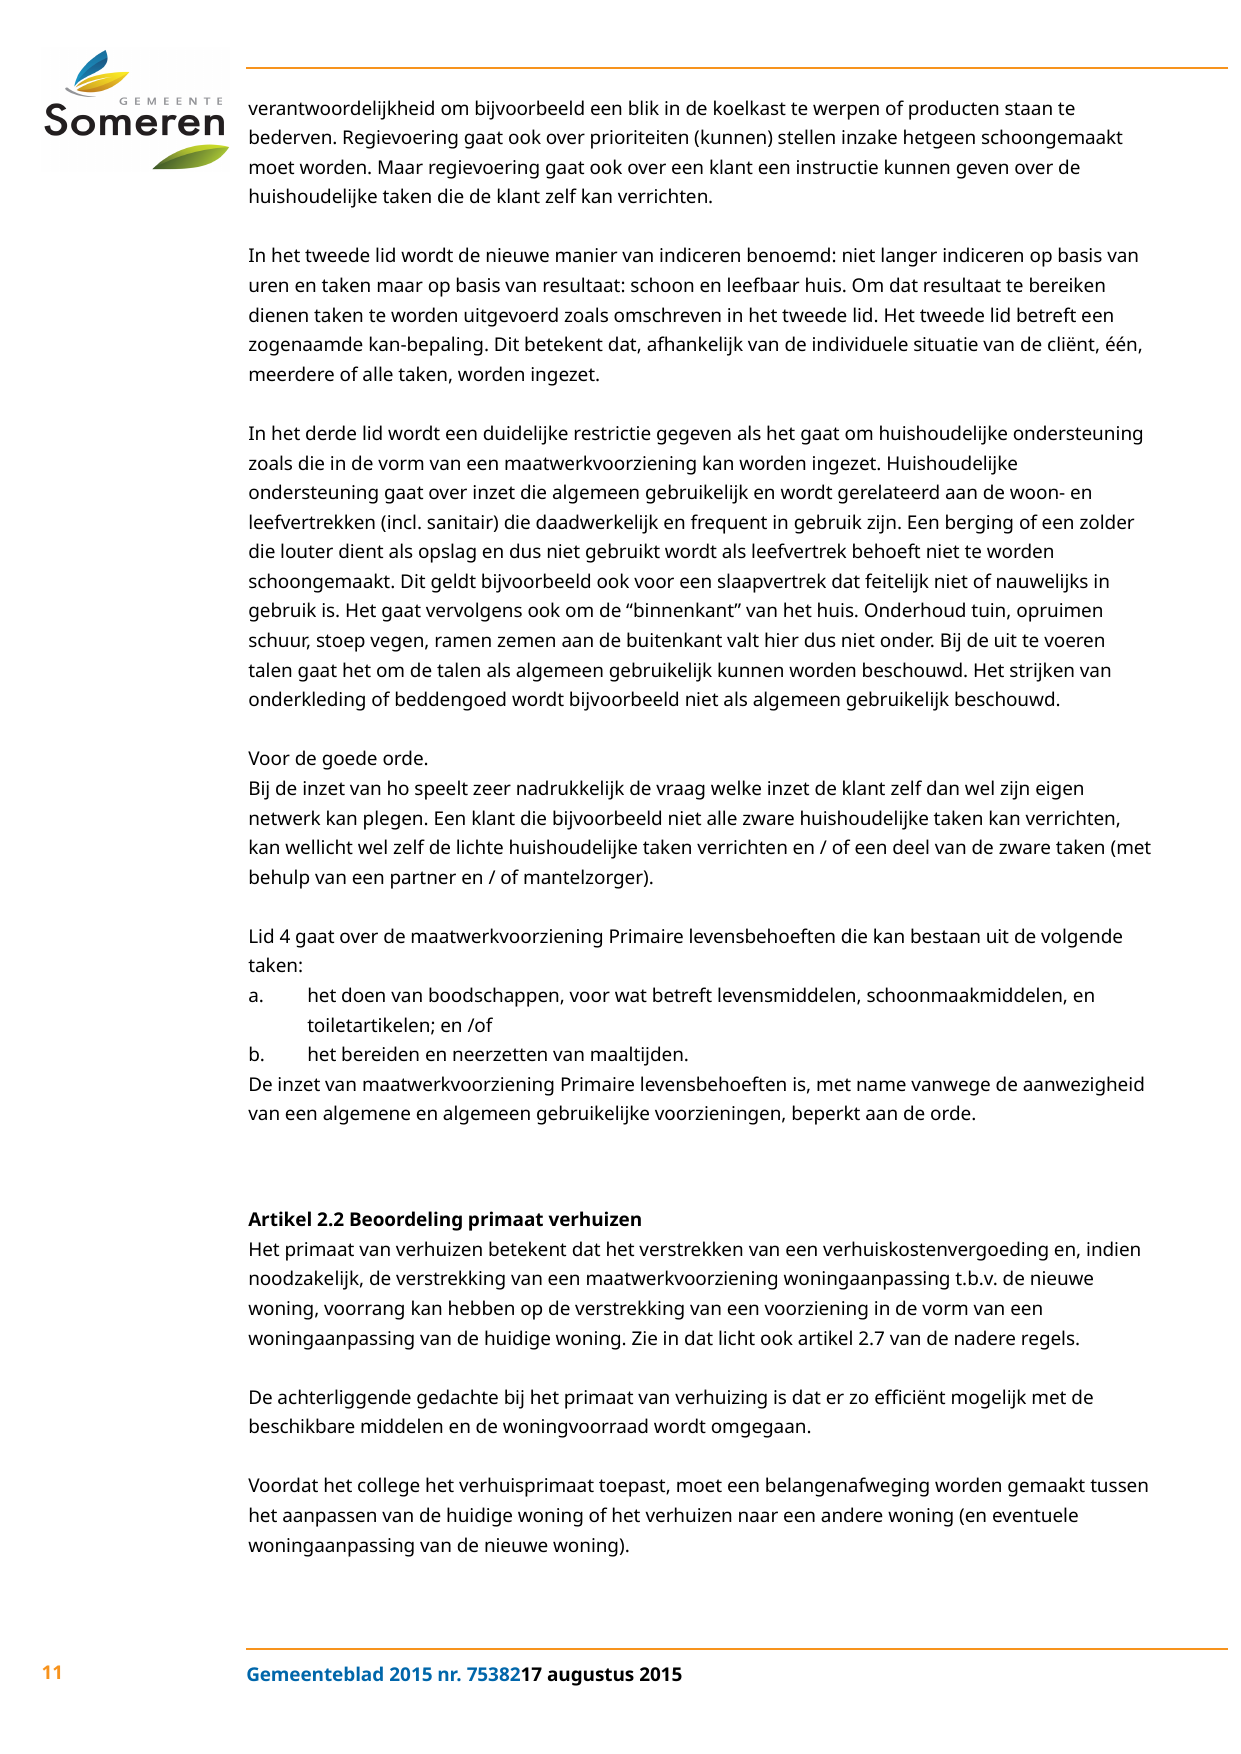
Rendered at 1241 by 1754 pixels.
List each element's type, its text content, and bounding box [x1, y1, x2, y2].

text Lid 4 gaat over de maatwerkvoorziening Primaire levensbehoeften die kan bestaan uit de volgende taken: [248, 923, 1152, 978]
list het bereiden en neerzetten van maaltijden. [248, 1041, 1152, 1067]
picture [41, 47, 231, 172]
text De inzet van maatwerkvoorziening Primaire levensbehoeften is, met name vanwege de aanwezigheid van een algemene en algemeen gebruikelijke voorzieningen, beperkt aan de orde. [248, 1071, 1152, 1126]
text Artikel 2.2 Beoordeling primaat verhuizen [248, 1206, 1152, 1232]
text Het primaat van verhuizen betekent dat het verstrekken van een verhuiskostenvergoeding en, indien noodzakelijk, de verstrekking van een maatwerkvoorziening woningaanpassing t.b.v. de nieuwe woning, voorrang kan hebben op de verstrekking van een voorziening in de vorm van een woningaanpassing van de huidige woning. Zie in dat licht ook artikel 2.7 van de nadere regels. [248, 1236, 1152, 1350]
text Voor de goede orde. [248, 746, 1152, 771]
text Voordat het college het verhuisprimaat toepast, moet een belangenafweging worden gemaakt tussen het aanpassen van de huidige woning of het verhuizen naar een andere woning (en eventuele woningaanpassing van de nieuwe woning). [248, 1473, 1152, 1557]
text In het tweede lid wordt de nieuwe manier van indiceren benoemd: niet langer indiceren op basis van uren en taken maar op basis van resultaat: schoon en leefbaar huis. Om dat resultaat te bereiken dienen taken te worden uitgevoerd zoals omschreven in het tweede lid. Het tweede lid betreft een zogenaamde kan-bepaling. Dit betekent dat, afhankelijk van de individuele situatie van de cliënt, één, meerdere of alle taken, worden ingezet. [248, 243, 1152, 387]
text Bij de inzet van ho speelt zeer nadrukkelijk de vraag welke inzet de klant zelf dan wel zijn eigen netwerk kan plegen. Een klant die bijvoorbeeld niet alle zware huishoudelijke taken kan verrichten, kan wellicht wel zelf de lichte huishoudelijke taken verrichten en / of een deel van de zware taken (met behulp van een partner en / of mantelzorger). [248, 775, 1152, 890]
text In het derde lid wordt een duidelijke restrictie gegeven als het gaat om huishoudelijke ondersteuning zoals die in de vorm van een maatwerkvoorziening kan worden ingezet. Huishoudelijke ondersteuning gaat over inzet die algemeen gebruikelijk en wordt gerelateerd aan de woon- en leefvertrekken (incl. sanitair) die daadwerkelijk en frequent in gebruik zijn. Een berging of een zolder die louter dient als opslag en dus niet gebruikt wordt als leefvertrek behoeft niet te worden schoongemaakt. Dit geldt bijvoorbeeld ook voor een slaapvertrek dat feitelijk niet of nauwelijks in gebruik is. Het gaat vervolgens ook om de “binnenkant” van het huis. Onderhoud tuin, opruimen schuur, stoep vegen, ramen zemen aan de buitenkant valt hier dus niet onder. Bij de uit te voeren talen gaat het om de talen als algemeen gebruikelijk kunnen worden beschouwd. Het strijken van onderkleding of beddengoed wordt bijvoorbeeld niet als algemeen gebruikelijk beschouwd. [248, 420, 1152, 712]
text De achterliggende gedachte bij het primaat van verhuizing is dat er zo efficiënt mogelijk met de beschikbare middelen en de woningvoorraad wordt omgegaan. [248, 1384, 1152, 1439]
text verantwoordelijkheid om bijvoorbeeld een blik in de koelkast te werpen of producten staan te bederven. Regievoering gaat ook over prioriteiten (kunnen) stellen inzake hetgeen schoongemaakt moet worden. Maar regievoering gaat ook over een klant een instructie kunnen geven over de huishoudelijke taken die de klant zelf kan verrichten. [248, 95, 1152, 209]
list het doen van boodschappen, voor wat betreft levensmiddelen, schoonmaakmiddelen, en toiletartikelen; en /of [248, 982, 1152, 1038]
